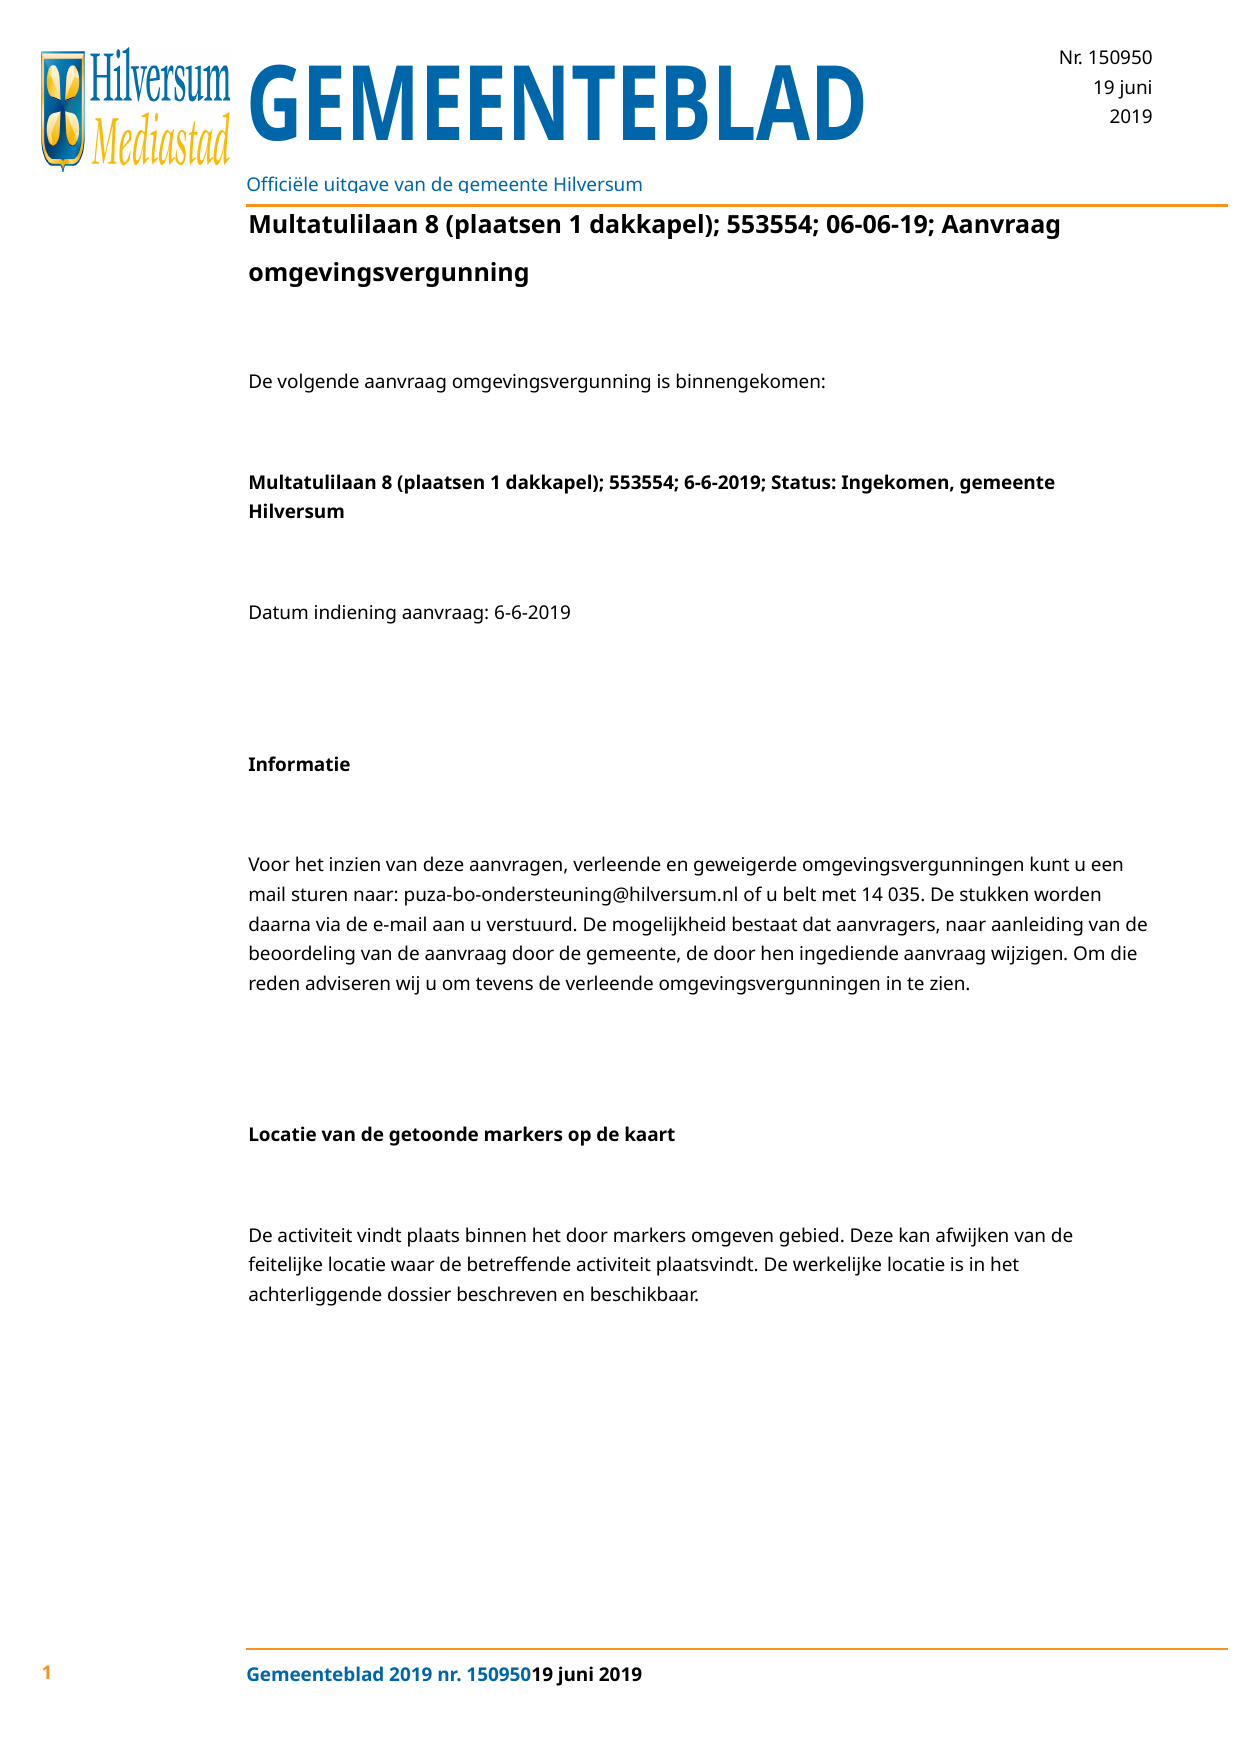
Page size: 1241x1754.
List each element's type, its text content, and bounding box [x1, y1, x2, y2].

text Multatulilaan 8 (plaatsen 1 dakkapel); 553554; 6-6-2019; Status: Ingekomen, gemeente Hilversum [248, 469, 1152, 524]
text Multatulilaan 8 (plaatsen 1 dakkapel); 553554; 06-06-19; Aanvraag omgevingsvergunning [248, 207, 1152, 288]
picture [41, 47, 231, 172]
text Voor het inzien van deze aanvragen, verleende en geweigerde omgevingsvergunningen kunt u een mail sturen naar: puza-bo-ondersteuning@hilversum.nl of u belt met 14 035. De stukken worden daarna via de e-mail aan u verstuurd. De mogelijkheid bestaat dat aanvragers, naar aanleiding van de beoordeling van de aanvraag door de gemeente, de door hen ingediende aanvraag wijzigen. Om die reden adviseren wij u om tevens de verleende omgevingsvergunningen in te zien. [248, 852, 1152, 996]
text Locatie van de getoonde markers op de kaart [248, 1121, 1152, 1147]
text Informatie [248, 751, 1152, 777]
text De volgende aanvraag omgevingsvergunning is binnengekomen: [248, 368, 1152, 394]
text Datum indiening aanvraag: 6-6-2019 [248, 599, 1152, 625]
text De activiteit vindt plaats binnen het door markers omgeven gebied. Deze kan afwijken van de feitelijke locatie waar de betreffende activiteit plaatsvindt. De werkelijke locatie is in het achterliggende dossier beschreven en beschikbaar. [248, 1222, 1152, 1307]
